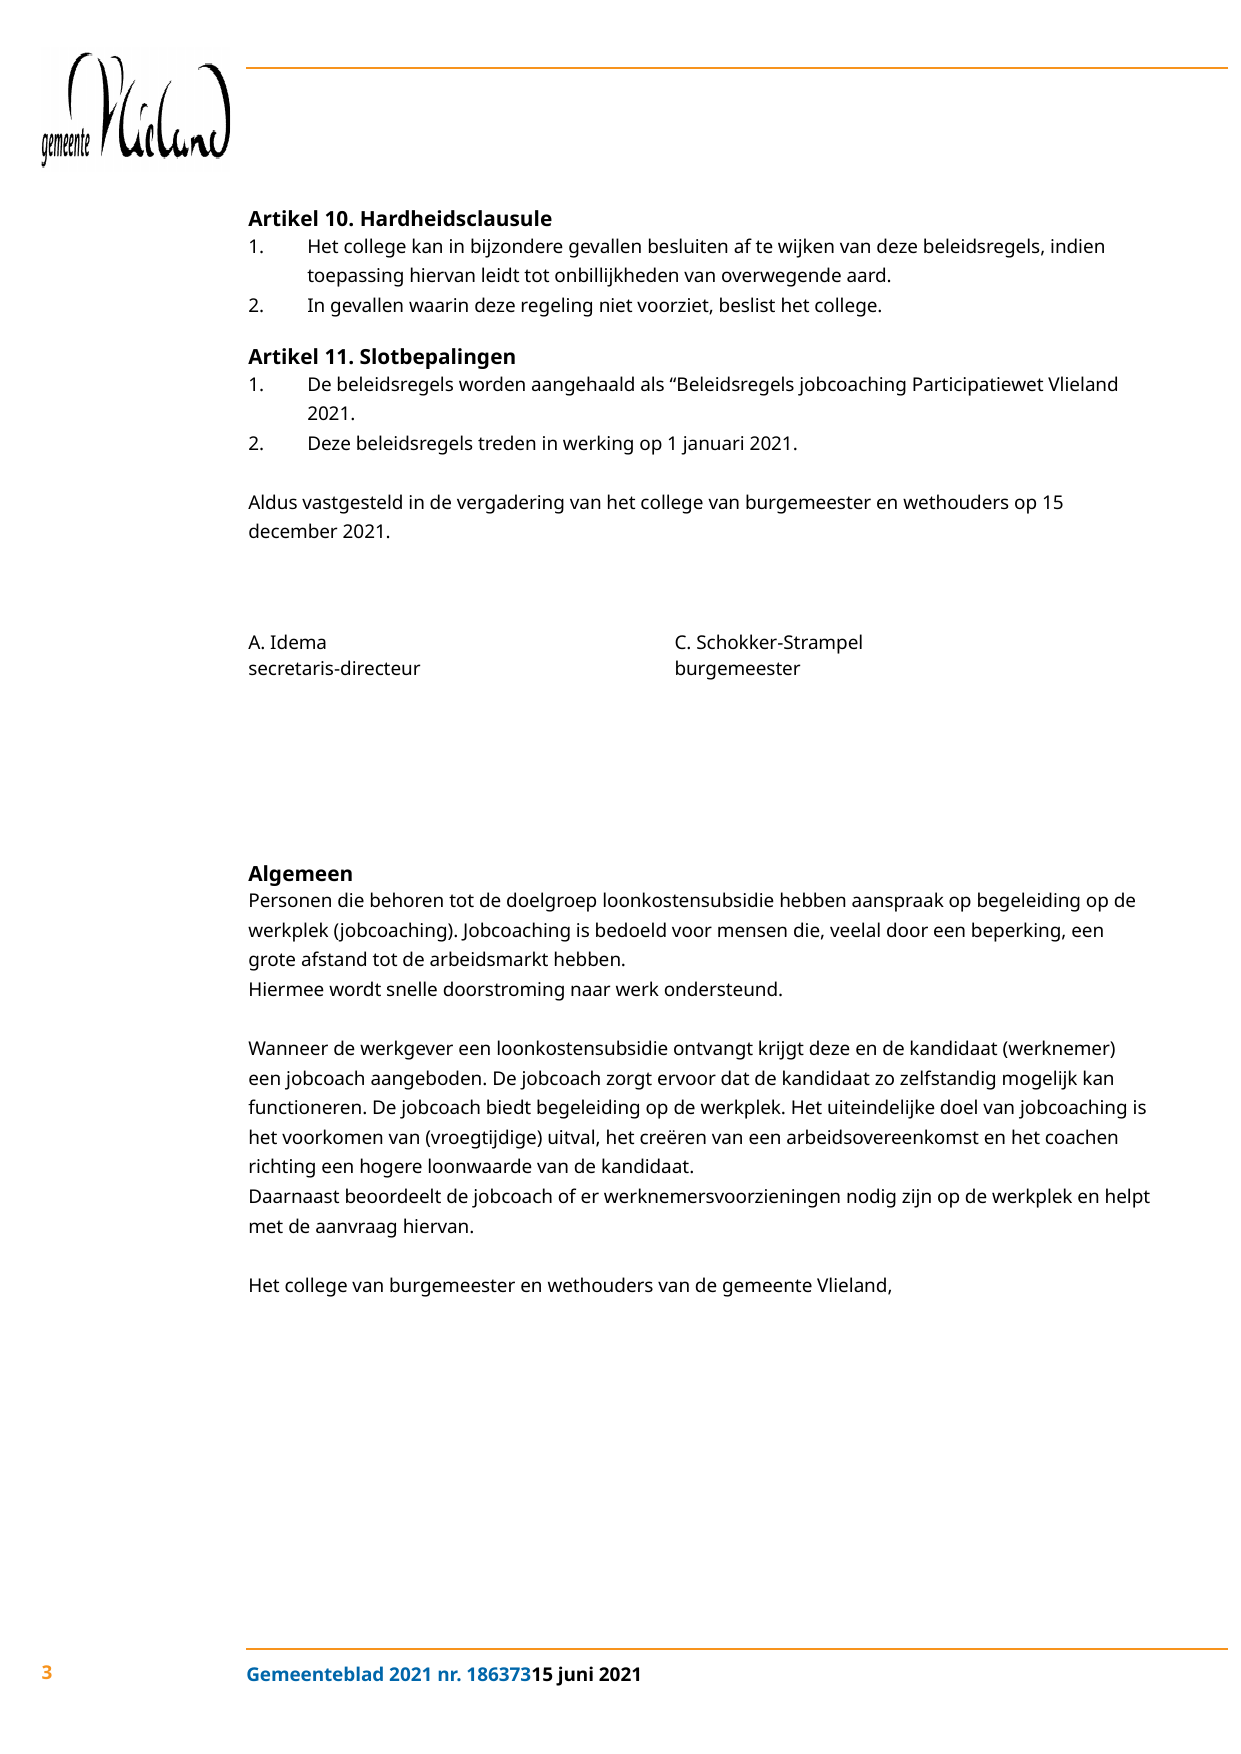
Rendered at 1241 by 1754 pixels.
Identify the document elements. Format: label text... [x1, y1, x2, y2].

picture [41, 47, 231, 172]
text Daarnaast beoordeelt de jobcoach of er werknemersvoorzieningen nodig zijn op de werkplek en helpt met de aanvraag hiervan. [248, 1183, 1152, 1239]
table_cell [248, 604, 674, 629]
text Hiermee wordt snelle doorstroming naar werk ondersteund. [248, 976, 1152, 1002]
list In gevallen waarin deze regeling niet voorziet, beslist het college. [248, 292, 1152, 318]
table_cell A. Idema [248, 630, 674, 655]
table_cell C. Schokker-Strampel [674, 630, 1152, 655]
table_cell burgemeester [674, 655, 1152, 681]
table_header [248, 578, 674, 604]
list Het college kan in bijzondere gevallen besluiten af te wijken van deze beleidsregels, indien toepassing hiervan leidt tot onbillijkheden van overwegende aard. [248, 233, 1152, 288]
text Artikel 11. Slotbepalingen [248, 342, 1152, 371]
table_cell [674, 604, 1152, 629]
list De beleidsregels worden aangehaald als “Beleidsregels jobcoaching Participatiewet Vlieland 2021. [248, 371, 1152, 426]
table_header [674, 578, 1152, 604]
table_cell secretaris-directeur [248, 655, 674, 681]
text Artikel 10. Hardheidsclausule [248, 204, 1152, 233]
text Aldus vastgesteld in de vergadering van het college van burgemeester en wethouders op 15 december 2021. [248, 489, 1152, 544]
text Personen die behoren tot de doelgroep loonkostensubsidie hebben aanspraak op begeleiding op de werkplek (jobcoaching). Jobcoaching is bedoeld voor mensen die, veelal door een beperking, een grote afstand tot de arbeidsmarkt hebben. [248, 887, 1152, 972]
text Wanneer de werkgever een loonkostensubsidie ontvangt krijgt deze en de kandidaat (werknemer) een jobcoach aangeboden. De jobcoach zorgt ervoor dat de kandidaat zo zelfstandig mogelijk kan functioneren. De jobcoach biedt begeleiding op de werkplek. Het uiteindelijke doel van jobcoaching is het voorkomen van (vroegtijdige) uitval, het creëren van een arbeidsovereenkomst en het coachen richting een hogere loonwaarde van de kandidaat. [248, 1035, 1152, 1179]
list Deze beleidsregels treden in werking op 1 januari 2021. [248, 430, 1152, 456]
text Het college van burgemeester en wethouders van de gemeente Vlieland, [248, 1272, 1152, 1298]
text Algemeen [248, 859, 1152, 887]
